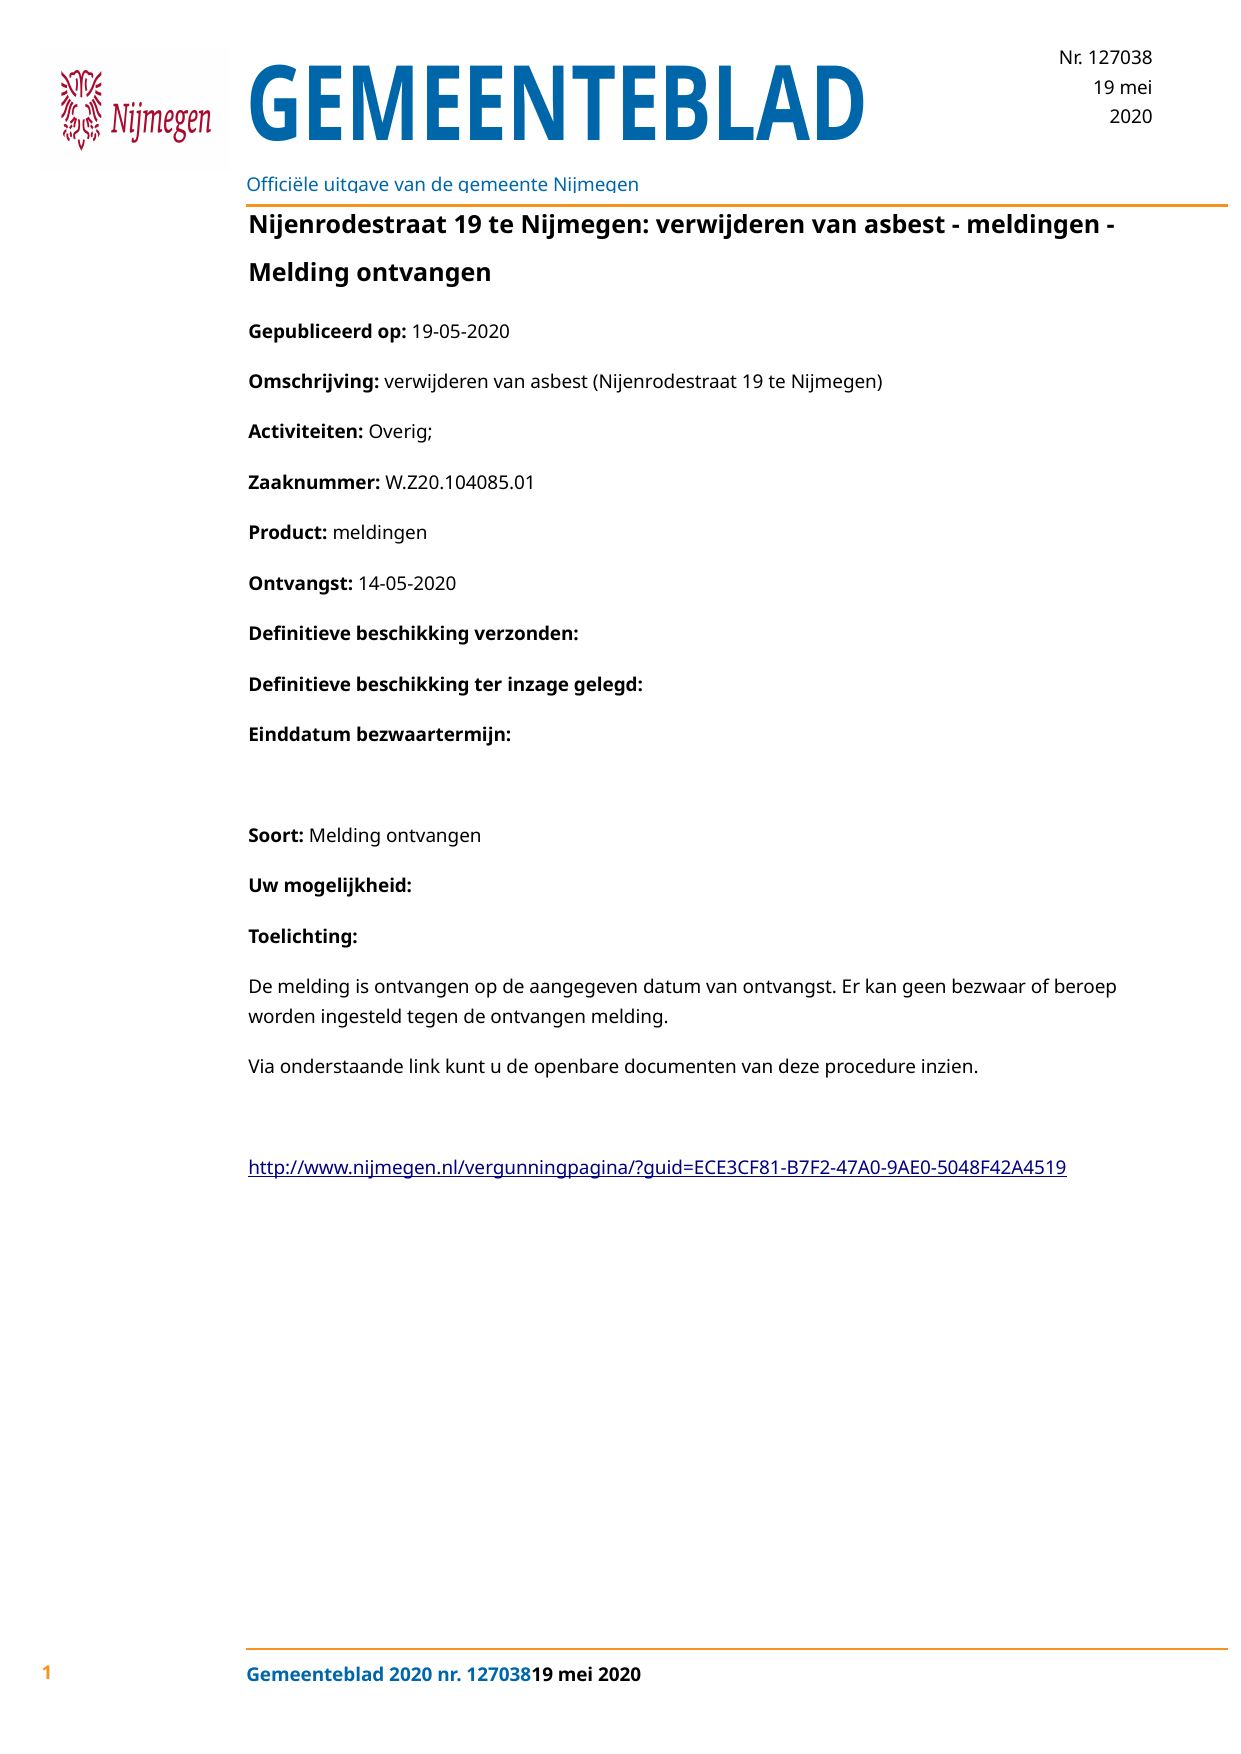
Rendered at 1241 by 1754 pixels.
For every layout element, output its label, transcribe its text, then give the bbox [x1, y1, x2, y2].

text Activiteiten: Overig; [248, 419, 1152, 444]
text Uw mogelijkheid: [248, 872, 1152, 898]
text Definitieve beschikking ter inzage gelegd: [248, 671, 1152, 697]
text Definitieve beschikking verzonden: [248, 620, 1152, 646]
text http://www.nijmegen.nl/vergunningpagina/?guid=ECE3CF81-B7F2-47A0-9AE0-5048F42A4519 [248, 1154, 1152, 1180]
text Via onderstaande link kunt u de openbare documenten van deze procedure inzien. [248, 1053, 1152, 1079]
text Toelichting: [248, 923, 1152, 949]
text Soort: Melding ontvangen [248, 822, 1152, 848]
text Omschrijving: verwijderen van asbest (Nijenrodestraat 19 te Nijmegen) [248, 368, 1152, 394]
text Nijenrodestraat 19 te Nijmegen: verwijderen van asbest - meldingen - Melding ontvangen [248, 207, 1152, 288]
text Ontvangst: 14-05-2020 [248, 570, 1152, 596]
text Gepubliceerd op: 19-05-2020 [248, 318, 1152, 344]
text Product: meldingen [248, 519, 1152, 545]
picture [41, 47, 231, 172]
text Zaaknummer: W.Z20.104085.01 [248, 469, 1152, 495]
text Einddatum bezwaartermijn: [248, 721, 1152, 747]
text De melding is ontvangen op de aangegeven datum van ontvangst. Er kan geen bezwaar of beroep worden ingesteld tegen de ontvangen melding. [248, 973, 1152, 1029]
